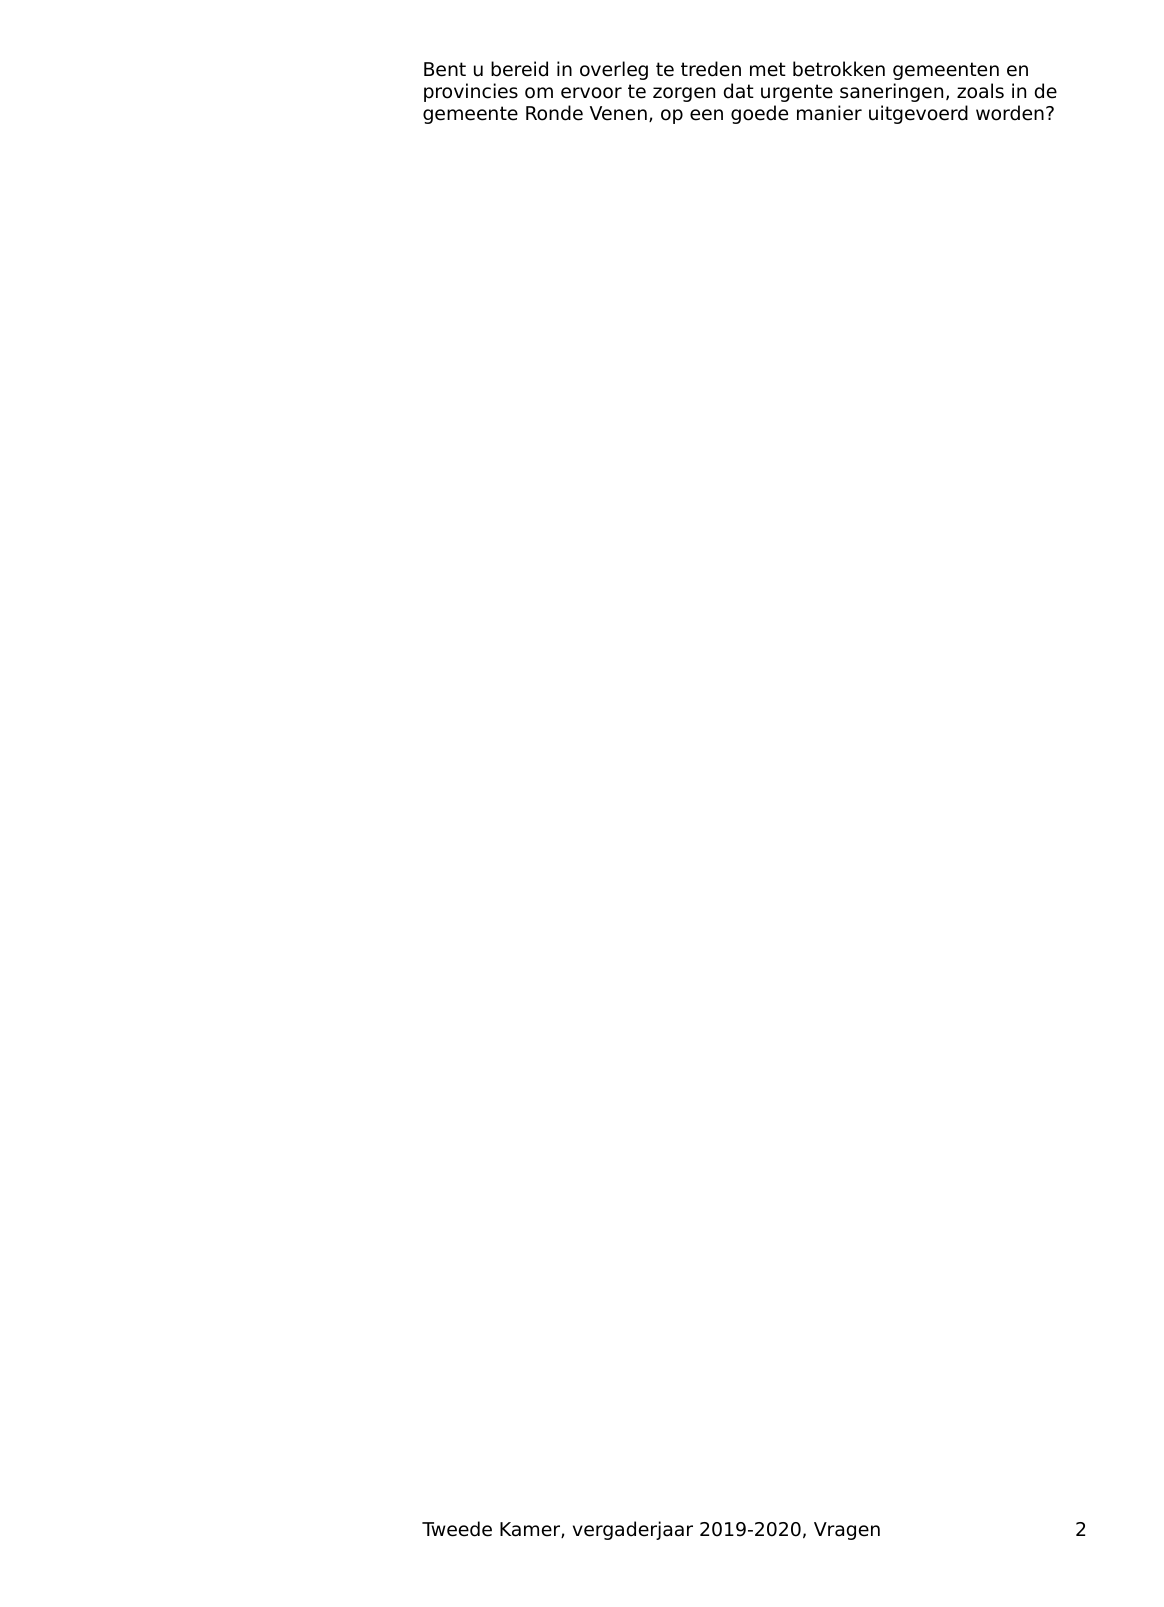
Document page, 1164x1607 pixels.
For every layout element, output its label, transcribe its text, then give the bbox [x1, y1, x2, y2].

text Bent u bereid in overleg te treden met betrokken gemeenten en provincies om ervoor te zorgen dat urgente saneringen, zoals in de gemeente Ronde Venen, op een goede manier uitgevoerd worden? [422, 59, 1087, 125]
